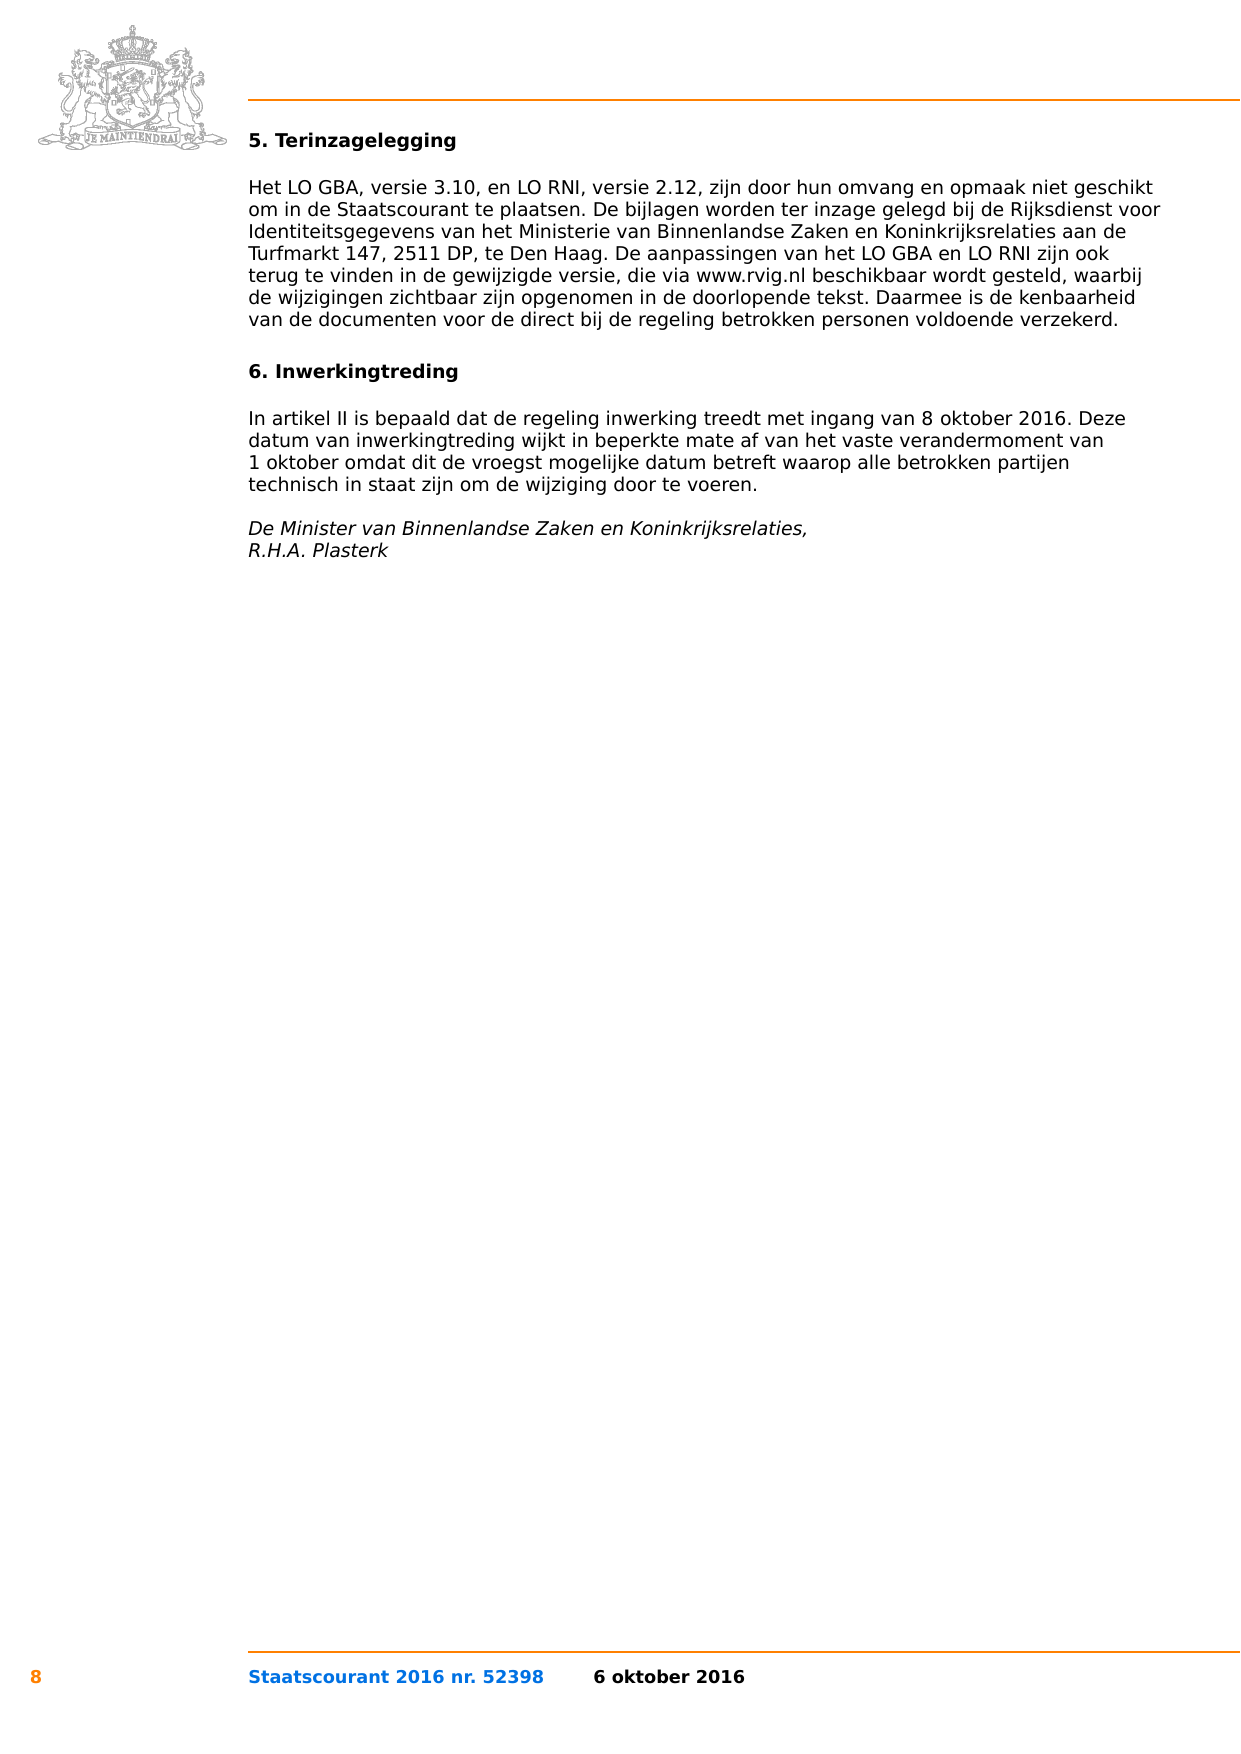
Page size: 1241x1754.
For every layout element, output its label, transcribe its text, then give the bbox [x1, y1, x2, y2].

text De Minister van Binnenlandse Zaken en Koninkrijksrelaties, R.H.A. Plasterk [248, 517, 1163, 561]
text Het LO GBA, versie 3.10, en LO RNI, versie 2.12, zijn door hun omvang en opmaak niet geschikt om in de Staatscourant te plaatsen. De bijlagen worden ter inzage gelegd bij de Rijksdienst voor Identiteitsgegevens van het Ministerie van Binnenlandse Zaken en Koninkrijksrelaties aan de Turfmarkt 147, 2511 DP, te Den Haag. De aanpassingen van het LO GBA en LO RNI zijn ook terug te vinden in de gewijzigde versie, die via www.rvig.nl beschikbaar wordt gesteld, waarbij de wijzigingen zichtbaar zijn opgenomen in de doorlopende tekst. Daarmee is de kenbaarheid van de documenten voor de direct bij de regeling betrokken personen voldoende verzekerd. [248, 177, 1163, 331]
subtitle 6. Inwerkingtreding [248, 361, 1163, 383]
picture [38, 25, 227, 150]
subtitle 5. Terinzagelegging [248, 130, 1163, 152]
text In artikel II is bepaald dat de regeling inwerking treedt met ingang van 8 oktober 2016. Deze datum van inwerkingtreding wijkt in beperkte mate af van het vaste verandermoment van 1 oktober omdat dit de vroegst mogelijke datum betreft waarop alle betrokken partijen technisch in staat zijn om de wijziging door te voeren. [248, 408, 1163, 496]
